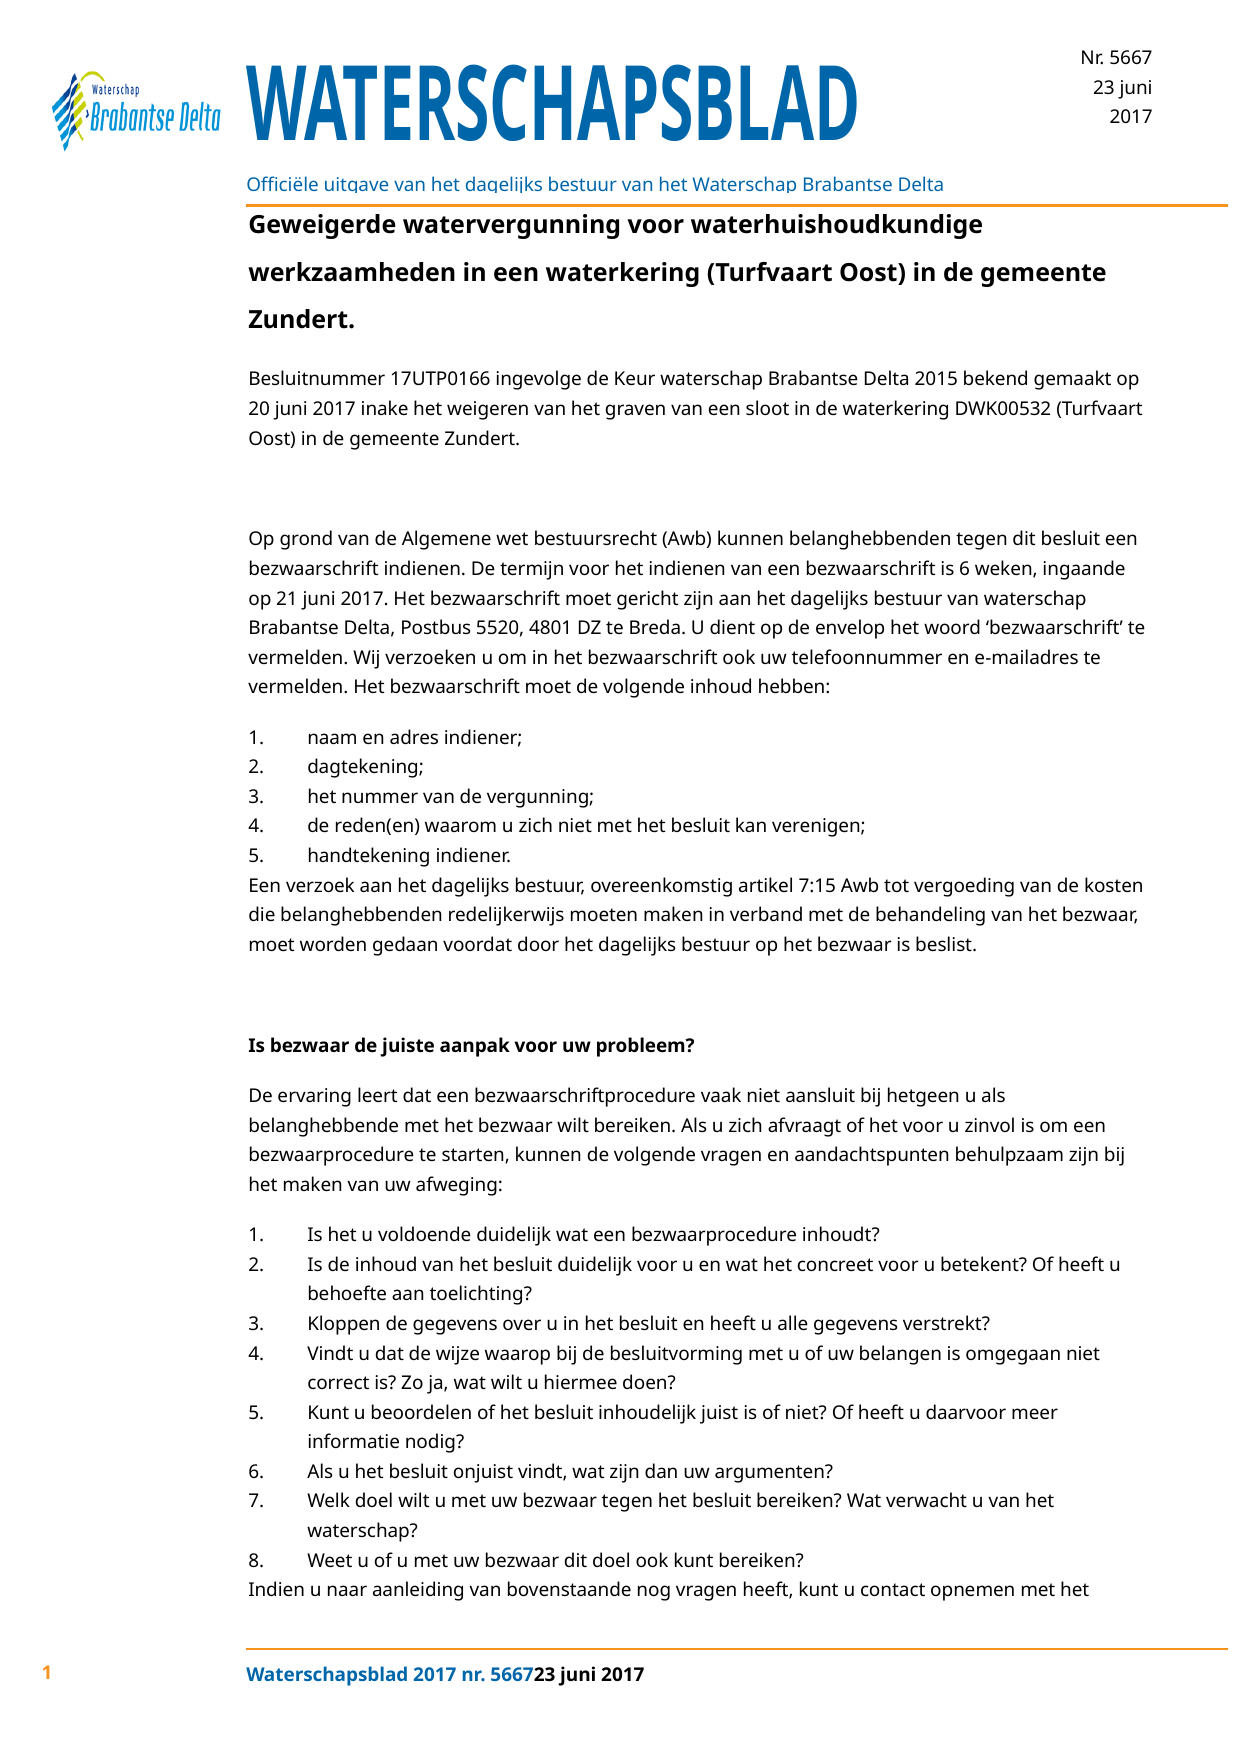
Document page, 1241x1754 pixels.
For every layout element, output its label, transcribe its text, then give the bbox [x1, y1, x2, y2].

list Welk doel wilt u met uw bezwaar tegen het besluit bereiken? Wat verwacht u van het waterschap? [248, 1488, 1152, 1543]
list Kloppen de gegevens over u in het besluit en heeft u alle gegevens verstrekt? [248, 1310, 1152, 1336]
list Is het u voldoende duidelijk wat een bezwaarprocedure inhoudt? [248, 1221, 1152, 1247]
text Op grond van de Algemene wet bestuursrecht (Awb) kunnen belanghebbenden tegen dit besluit een bezwaarschrift indienen. De termijn voor het indienen van een bezwaarschrift is 6 weken, ingaande op 21 juni 2017. Het bezwaarschrift moet gericht zijn aan het dagelijks bestuur van waterschap Brabantse Delta, Postbus 5520, 4801 DZ te Breda. U dient op de envelop het woord ‘bezwaarschrift’ te vermelden. Wij verzoeken u om in het bezwaarschrift ook uw telefoonnummer en e‑mailadres te vermelden. Het bezwaarschrift moet de volgende inhoud hebben: [248, 526, 1152, 699]
text Is bezwaar de juiste aanpak voor uw probleem? [248, 1032, 1152, 1057]
list Vindt u dat de wijze waarop bij de besluitvorming met u of uw belangen is omgegaan niet correct is? Zo ja, wat wilt u hiermee doen? [248, 1340, 1152, 1395]
list naam en adres indiener; [248, 724, 1152, 749]
list dagtekening; [248, 753, 1152, 779]
list handtekening indiener. [248, 842, 1152, 868]
list Kunt u beoordelen of het besluit inhoudelijk juist is of niet? Of heeft u daarvoor meer informatie nodig? [248, 1399, 1152, 1454]
text Indien u naar aanleiding van bovenstaande nog vragen heeft, kunt u contact opnemen met het [248, 1576, 1152, 1602]
text Een verzoek aan het dagelijks bestuur, overeenkomstig artikel 7:15 Awb tot vergoeding van de kosten die belanghebbenden redelijkerwijs moeten maken in verband met de behandeling van het bezwaar, moet worden gedaan voordat door het dagelijks bestuur op het bezwaar is beslist. [248, 872, 1152, 957]
list het nummer van de vergunning; [248, 783, 1152, 809]
list de reden(en) waarom u zich niet met het besluit kan verenigen; [248, 813, 1152, 838]
text Besluitnummer 17UTP0166 ingevolge de Keur waterschap Brabantse Delta 2015 bekend gemaakt op 20 juni 2017 inake het weigeren van het graven van een sloot in de waterkering DWK00532 (Turfvaart Oost) in de gemeente Zundert. [248, 366, 1152, 450]
list Als u het besluit onjuist vindt, wat zijn dan uw argumenten? [248, 1458, 1152, 1484]
picture [41, 47, 231, 172]
list Is de inhoud van het besluit duidelijk voor u en wat het concreet voor u betekent? Of heeft u behoefte aan toelichting? [248, 1251, 1152, 1306]
text Geweigerde watervergunning voor waterhuishoudkundige werkzaamheden in een waterkering (Turfvaart Oost) in de gemeente Zundert. [248, 207, 1152, 336]
list Weet u of u met uw bezwaar dit doel ook kunt bereiken? [248, 1547, 1152, 1572]
text De ervaring leert dat een bezwaarschriftprocedure vaak niet aansluit bij hetgeen u als belanghebbende met het bezwaar wilt bereiken. Als u zich afvraagt of het voor u zinvol is om een bezwaarprocedure te starten, kunnen de volgende vragen en aandachtspunten behulpzaam zijn bij het maken van uw afweging: [248, 1082, 1152, 1197]
